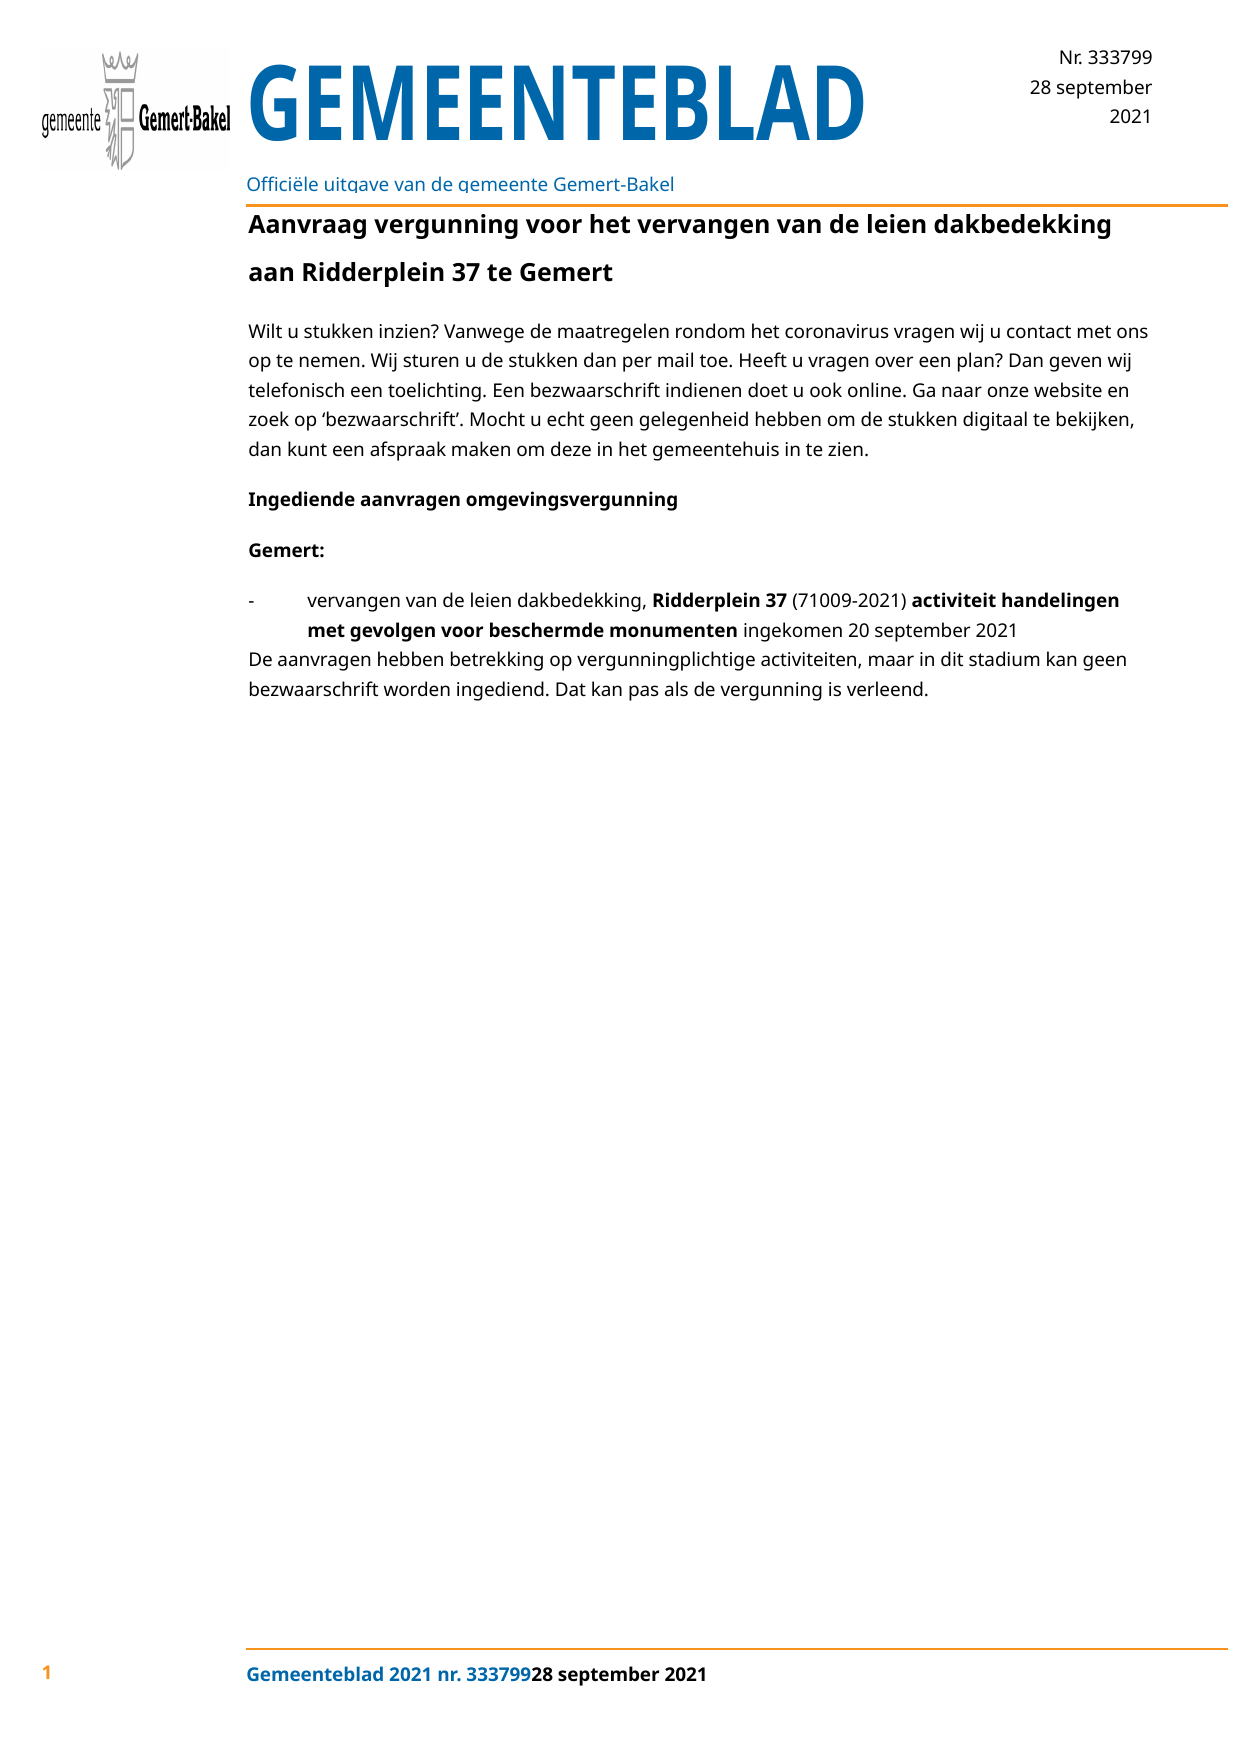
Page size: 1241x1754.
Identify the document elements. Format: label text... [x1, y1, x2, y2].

text De aanvragen hebben betrekking op vergunningplichtige activiteiten, maar in dit stadium kan geen bezwaarschrift worden ingediend. Dat kan pas als de vergunning is verleend. [248, 647, 1152, 702]
text Aanvraag vergunning voor het vervangen van de leien dakbedekking aan Ridderplein 37 te Gemert [248, 207, 1152, 288]
text Ingediende aanvragen omgevingsvergunning [248, 487, 1152, 512]
list vervangen van de leien dakbedekking, Ridderplein 37 (71009-2021) activiteit handelingen met gevolgen voor beschermde monumenten ingekomen 20 september 2021 [248, 587, 1152, 643]
picture [41, 47, 231, 172]
text Gemert: [248, 537, 1152, 563]
text Wilt u stukken inzien? Vanwege de maatregelen rondom het coronavirus vragen wij u contact met ons op te nemen. Wij sturen u de stukken dan per mail toe. Heeft u vragen over een plan? Dan geven wij telefonisch een toelichting. Een bezwaarschrift indienen doet u ook online. Ga naar onze website en zoek op ‘bezwaarschrift’. Mocht u echt geen gelegenheid hebben om de stukken digitaal te bekijken, dan kunt een afspraak maken om deze in het gemeentehuis in te zien. [248, 318, 1152, 462]
